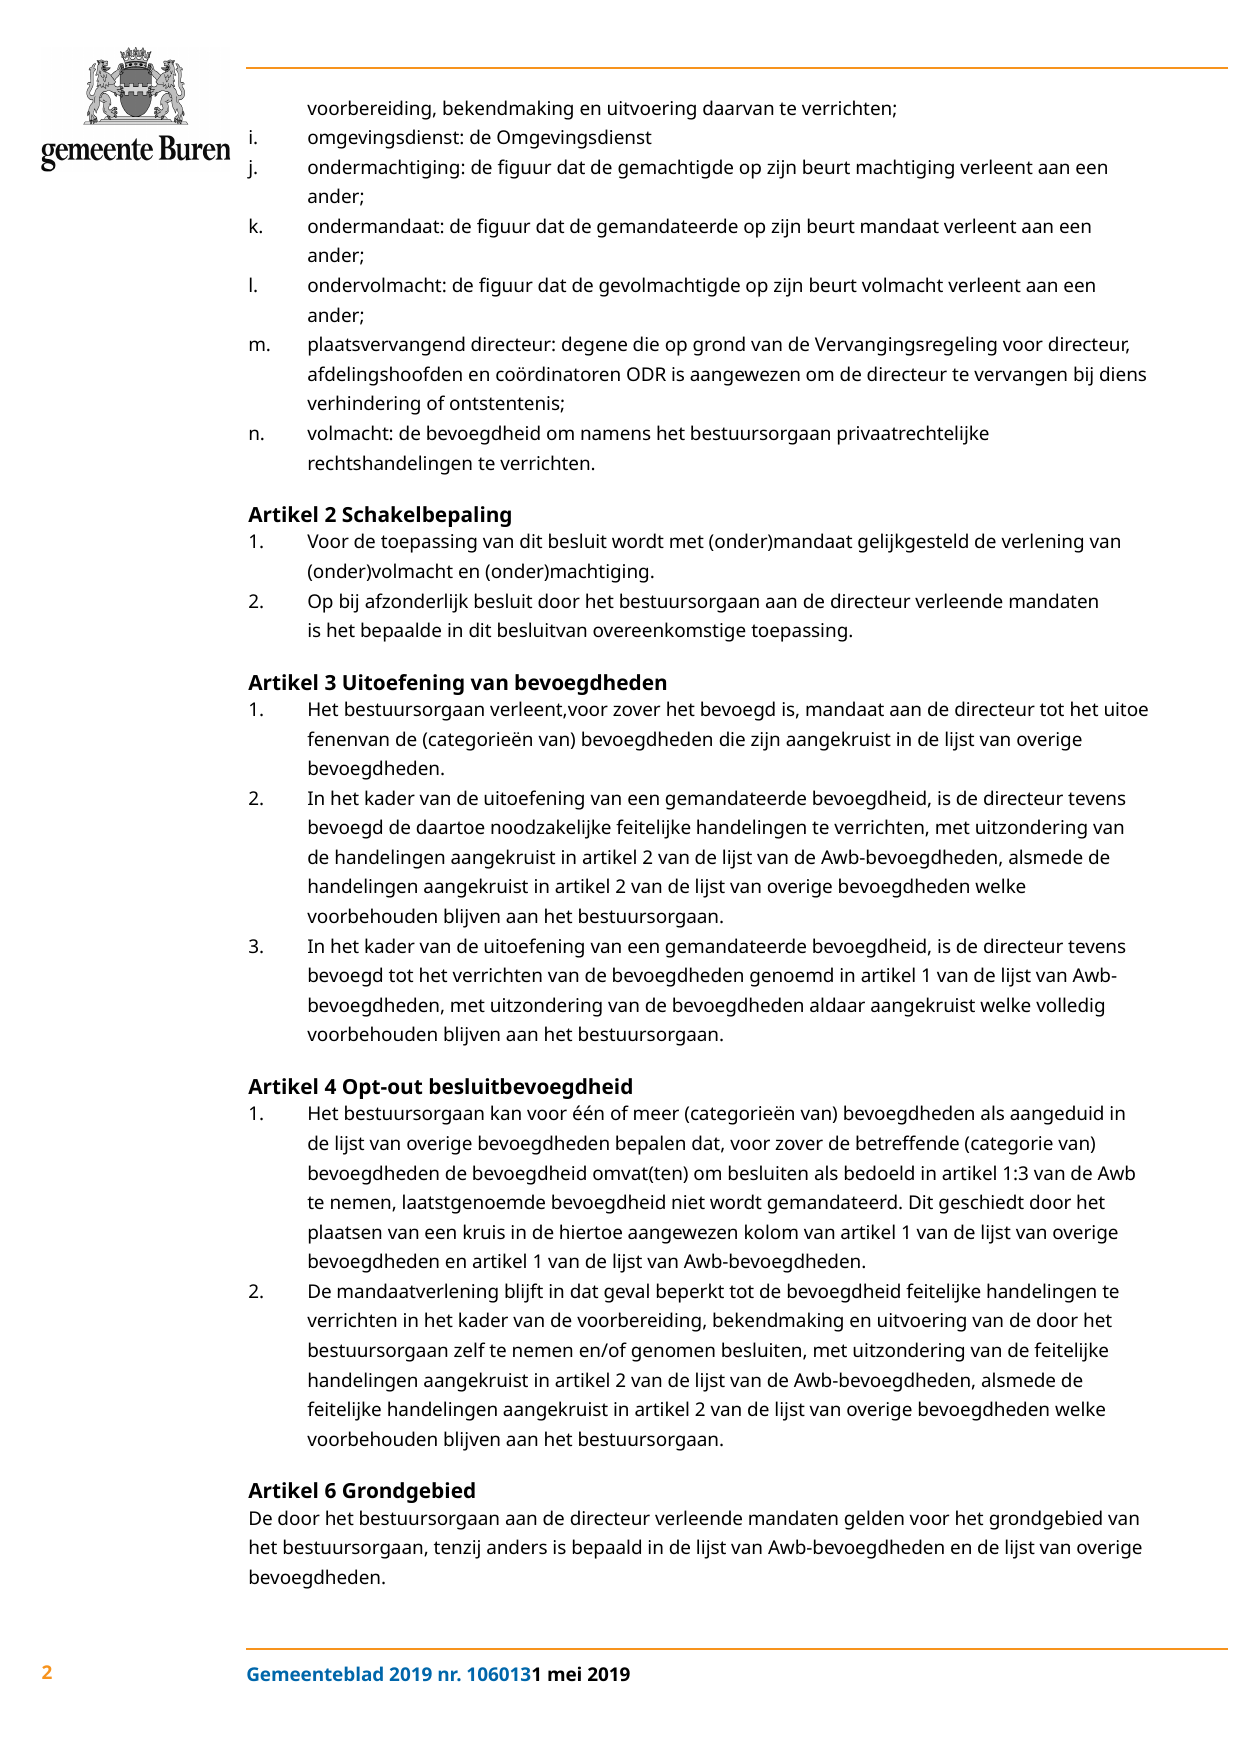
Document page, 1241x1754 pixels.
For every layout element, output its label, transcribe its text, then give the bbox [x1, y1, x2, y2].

list Voor de toepassing van dit besluit wordt met (onder)mandaat gelijkgesteld de verlening van (onder)volmacht en (onder)machtiging. [248, 529, 1152, 584]
list voorbereiding, bekendmaking en uitvoering daarvan te verrichten; [248, 95, 1152, 121]
list ondermandaat: de figuur dat de gemandateerde op zijn beurt mandaat verleent aan een ander; [248, 213, 1152, 268]
list Het bestuursorgaan kan voor één of meer (categorieën van) bevoegdheden als aangeduid in de lijst van overige bevoegdheden bepalen dat, voor zover de betreffende (categorie van) bevoegdheden de bevoegdheid omvat(ten) om besluiten als bedoeld in artikel 1:3 van de Awb te nemen, laatstgenoemde bevoegdheid niet wordt gemandateerd. Dit geschiedt door het plaatsen van een kruis in de hiertoe aangewezen kolom van artikel 1 van de lijst van overige bevoegdheden en artikel 1 van de lijst van Awb-bevoegdheden. [248, 1101, 1152, 1274]
list Het bestuursorgaan verleent,voor zover het bevoegd is, mandaat aan de directeur tot het uitoefenenvan de (categorieën van) bevoegdheden die zijn aangekruist in de lijst van overige bevoegdheden. [248, 696, 1152, 781]
list ondermachtiging: de figuur dat de gemachtigde op zijn beurt machtiging verleent aan een ander; [248, 154, 1152, 209]
list plaatsvervangend directeur: degene die op grond van de Vervangingsregeling voor directeur, afdelingshoofden en coördinatoren ODR is aangewezen om de directeur te vervangen bij diens verhindering of ontstentenis; [248, 331, 1152, 416]
list Op bij afzonderlijk besluit door het bestuursorgaan aan de directeur verleende mandaten is het bepaalde in dit besluitvan overeenkomstige toepassing. [248, 588, 1152, 643]
text Artikel 2 Schakelbepaling [248, 500, 1152, 529]
text Artikel 4 Opt-out besluitbevoegdheid [248, 1072, 1152, 1101]
list omgevingsdienst: de Omgevingsdienst [248, 124, 1152, 150]
text De door het bestuursorgaan aan de directeur verleende mandaten gelden voor het grondgebied van het bestuursorgaan, tenzij anders is bepaald in de lijst van Awb-bevoegdheden en de lijst van overige bevoegdheden. [248, 1505, 1152, 1590]
list In het kader van de uitoefening van een gemandateerde bevoegdheid, is de directeur tevens bevoegd de daartoe noodzakelijke feitelijke handelingen te verrichten, met uitzondering van de handelingen aangekruist in artikel 2 van de lijst van de Awb-bevoegdheden, alsmede de handelingen aangekruist in artikel 2 van de lijst van overige bevoegdheden welke voorbehouden blijven aan het bestuursorgaan. [248, 785, 1152, 929]
list In het kader van de uitoefening van een gemandateerde bevoegdheid, is de directeur tevens bevoegd tot het verrichten van de bevoegdheden genoemd in artikel 1 van de lijst van Awb-bevoegdheden, met uitzondering van de bevoegdheden aldaar aangekruist welke volledig voorbehouden blijven aan het bestuursorgaan. [248, 933, 1152, 1047]
list volmacht: de bevoegdheid om namens het bestuursorgaan privaatrechtelijke rechtshandelingen te verrichten. [248, 420, 1152, 476]
text Artikel 6 Grondgebied [248, 1476, 1152, 1505]
list ondervolmacht: de figuur dat de gevolmachtigde op zijn beurt volmacht verleent aan een ander; [248, 272, 1152, 328]
picture [41, 47, 231, 172]
list De mandaatverlening blijft in dat geval beperkt tot de bevoegdheid feitelijke handelingen te verrichten in het kader van de voorbereiding, bekendmaking en uitvoering van de door het bestuursorgaan zelf te nemen en/of genomen besluiten, met uitzondering van de feitelijke handelingen aangekruist in artikel 2 van de lijst van de Awb-bevoegdheden, alsmede de feitelijke handelingen aangekruist in artikel 2 van de lijst van overige bevoegdheden welke voorbehouden blijven aan het bestuursorgaan. [248, 1278, 1152, 1452]
text Artikel 3 Uitoefening van bevoegdheden [248, 668, 1152, 696]
